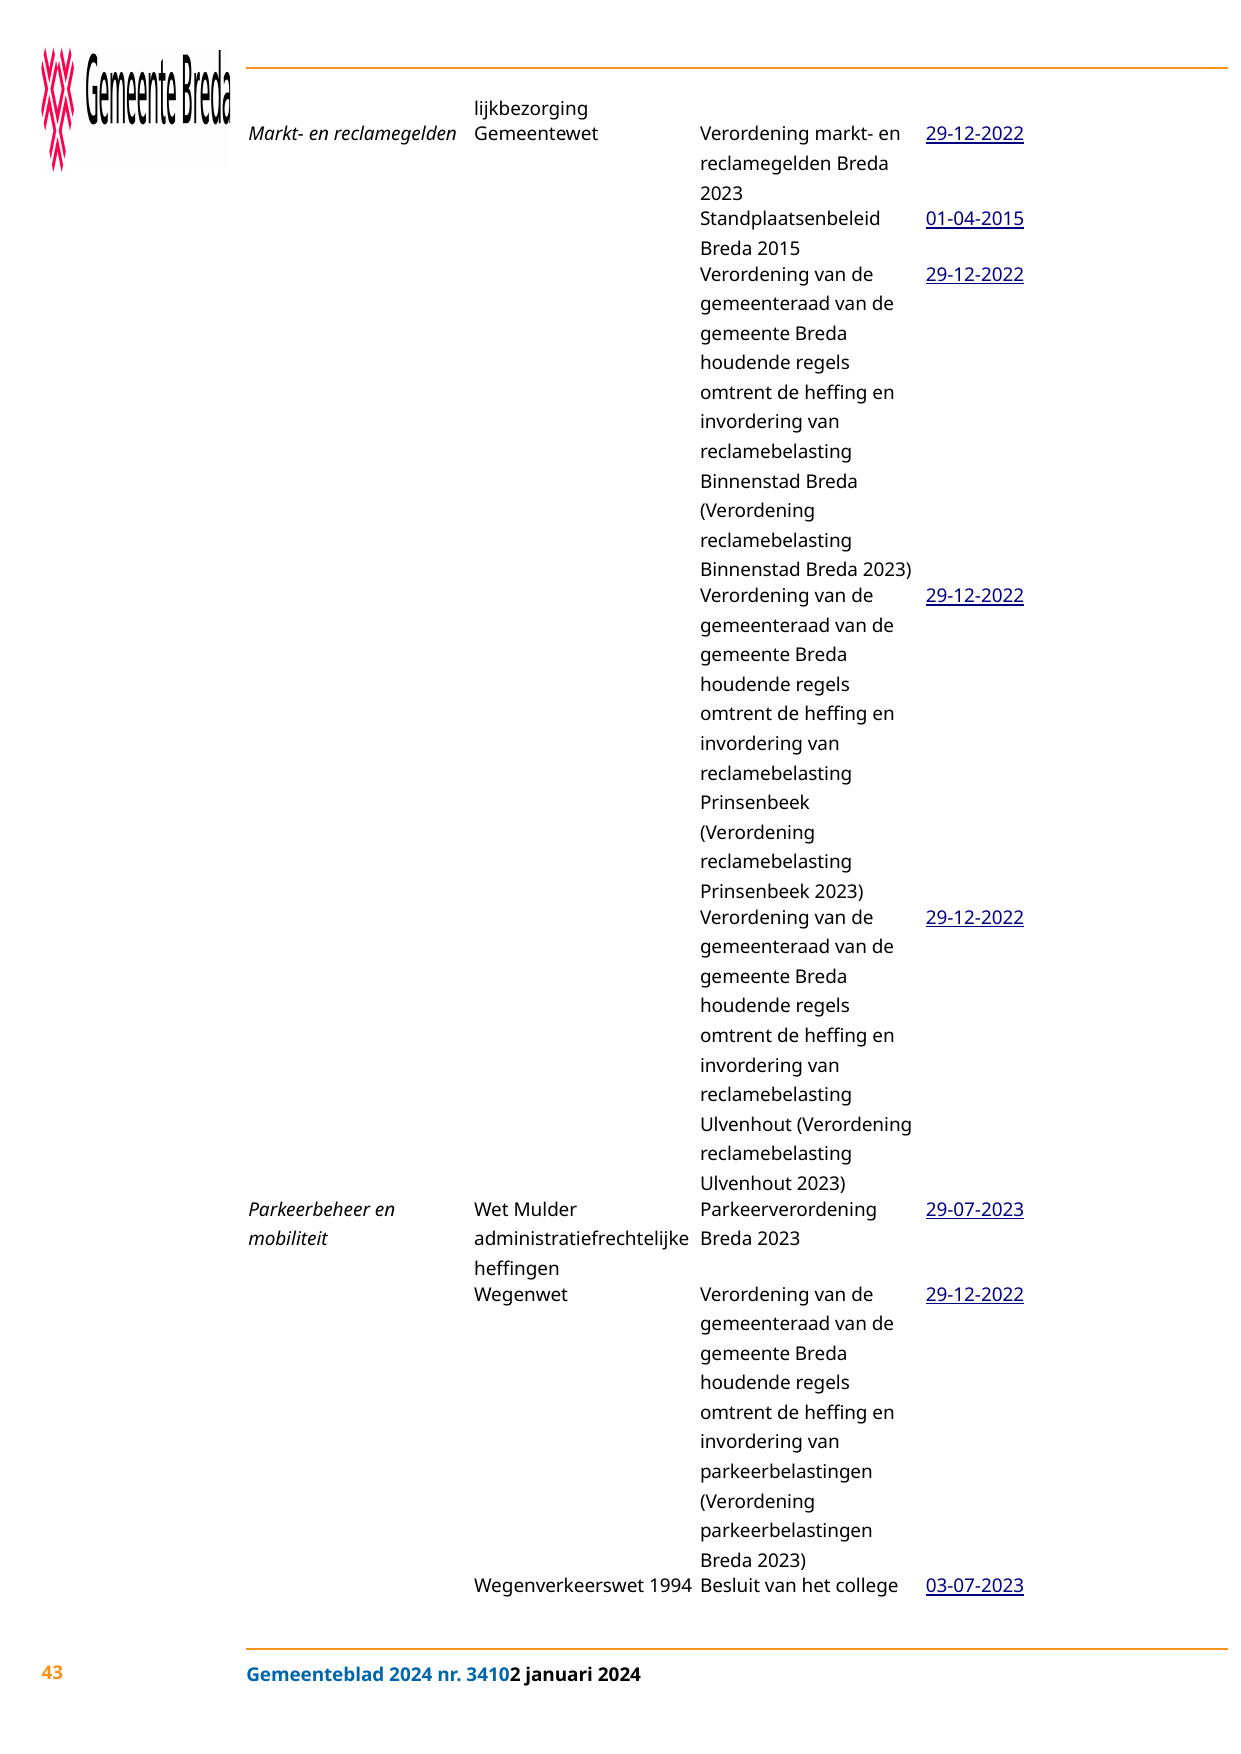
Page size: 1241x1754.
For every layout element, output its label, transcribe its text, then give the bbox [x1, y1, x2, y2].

table_cell [926, 95, 1152, 121]
table_cell Verordening van de gemeenteraad van de gemeente Breda houdende regels omtrent de heffing en invordering van reclamebelasting Prinsenbeek (Verordening reclamebelasting Prinsenbeek 2023) [700, 582, 926, 904]
table_cell [474, 205, 700, 261]
table_cell Markt- en reclamegelden [248, 121, 474, 205]
table_cell 29-12-2022 [926, 121, 1152, 205]
table_cell Verordening van de gemeenteraad van de gemeente Breda houdende regels omtrent de heffing en invordering van reclamebelasting Ulvenhout (Verordening reclamebelasting Ulvenhout 2023) [700, 904, 926, 1196]
table_cell 29-12-2022 [926, 261, 1152, 582]
table_cell 01-04-2015 [926, 205, 1152, 261]
table_cell Wet Mulder administratiefrechtelijke heffingen [474, 1196, 700, 1281]
table_cell 29-12-2022 [926, 582, 1152, 904]
table_cell [474, 261, 700, 582]
table_cell [700, 95, 926, 121]
table_cell Parkeerbeheer en mobiliteit [248, 1196, 474, 1281]
table_cell 29-12-2022 [926, 904, 1152, 1196]
table_cell [248, 904, 474, 1196]
table_cell Wegenverkeerswet 1994 [474, 1573, 700, 1598]
table_cell Parkeerverordening Breda 2023 [700, 1196, 926, 1281]
table_cell 29-07-2023 [926, 1196, 1152, 1281]
table_cell Gemeentewet [474, 121, 700, 205]
table_cell [248, 582, 474, 904]
table_cell Wegenwet [474, 1281, 700, 1573]
table_cell lijkbezorging [474, 95, 700, 121]
table_cell 29-12-2022 [926, 1281, 1152, 1573]
table_cell [474, 904, 700, 1196]
picture [41, 47, 231, 172]
table_cell [248, 205, 474, 261]
table_cell [248, 261, 474, 582]
table_cell Verordening markt- en reclamegelden Breda 2023 [700, 121, 926, 205]
table_cell [474, 582, 700, 904]
table_cell Verordening van de gemeenteraad van de gemeente Breda houdende regels omtrent de heffing en invordering van parkeerbelastingen (Verordening parkeerbelastingen Breda 2023) [700, 1281, 926, 1573]
table_cell [248, 1281, 474, 1573]
table_cell Verordening van de gemeenteraad van de gemeente Breda houdende regels omtrent de heffing en invordering van reclamebelasting Binnenstad Breda (Verordening reclamebelasting Binnenstad Breda 2023) [700, 261, 926, 582]
table_cell [248, 95, 474, 121]
table_cell [248, 1573, 474, 1598]
table_cell 03-07-2023 [926, 1573, 1152, 1598]
table_cell Standplaatsenbeleid Breda 2015 [700, 205, 926, 261]
table_cell Besluit van het college [700, 1573, 926, 1598]
